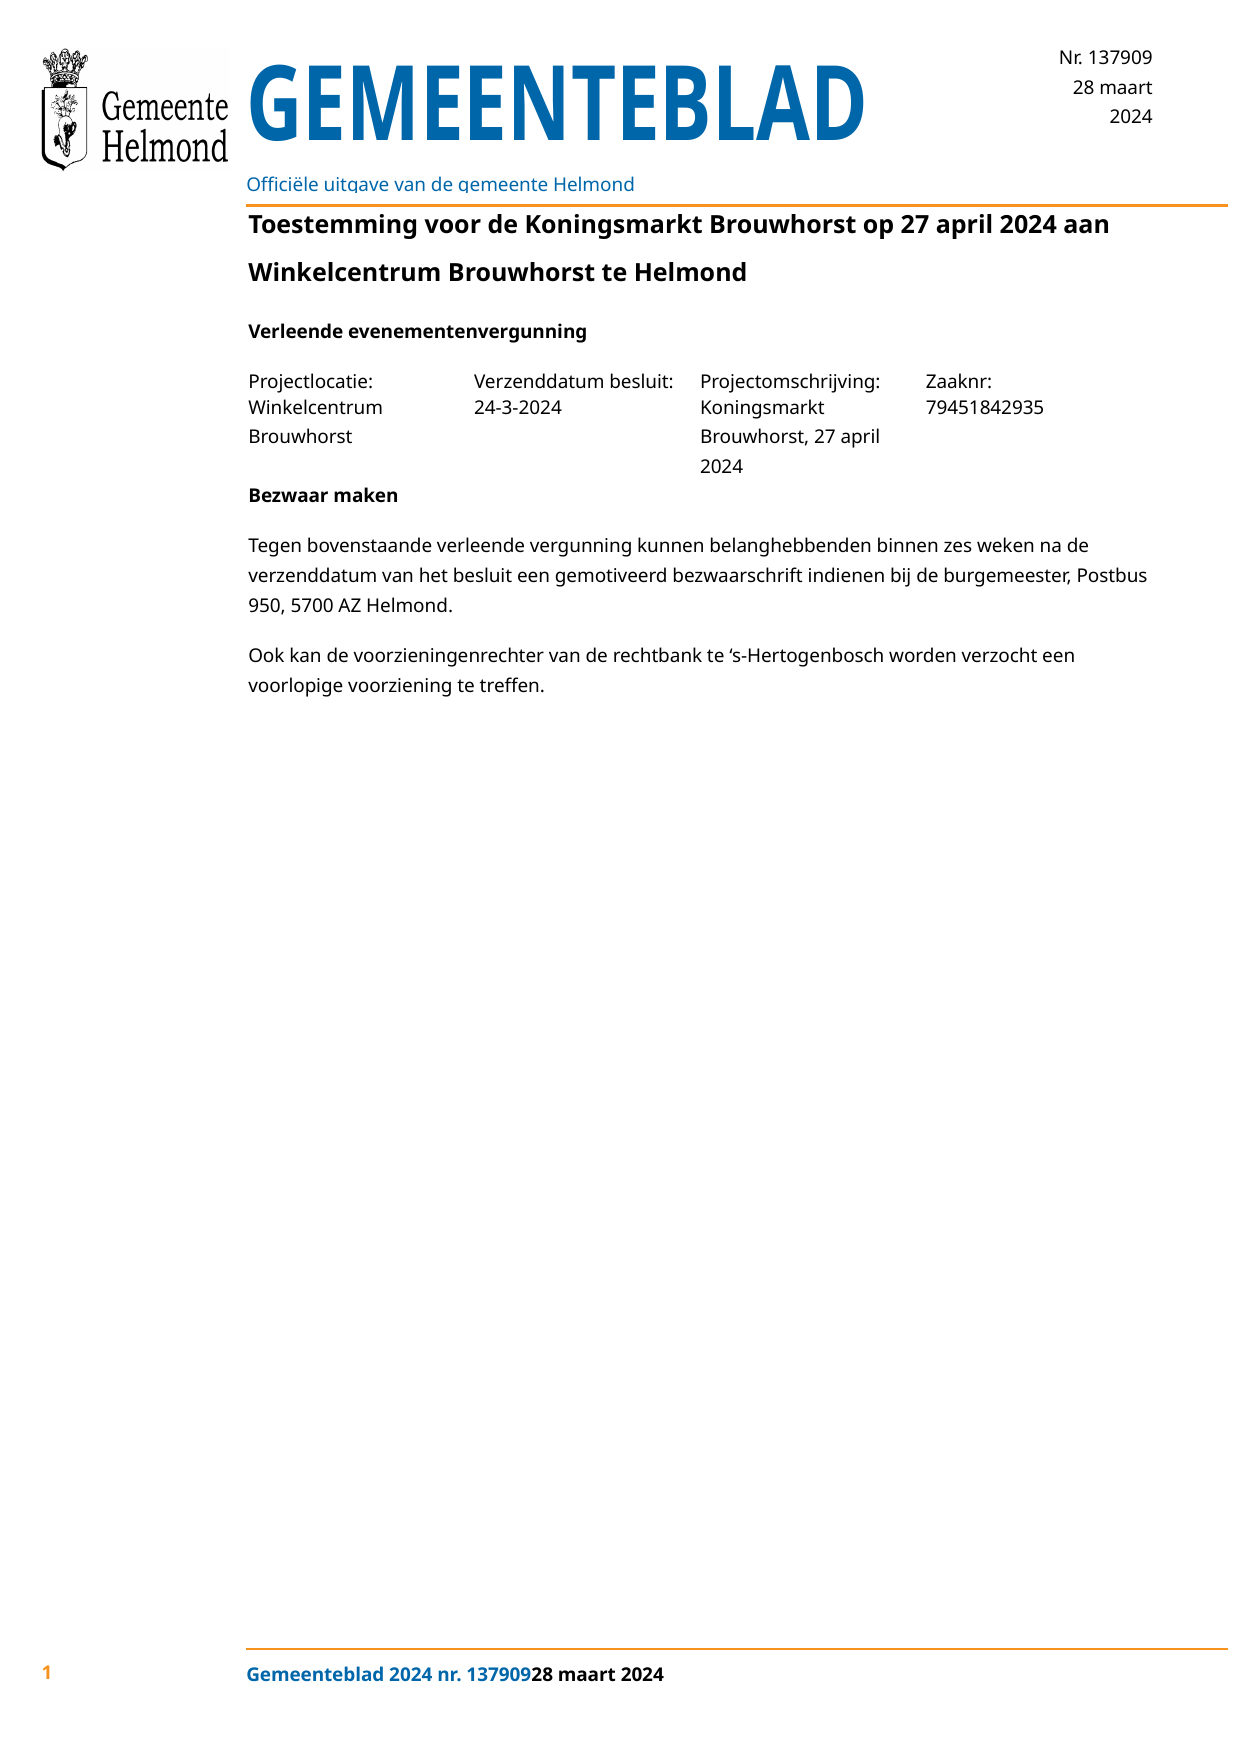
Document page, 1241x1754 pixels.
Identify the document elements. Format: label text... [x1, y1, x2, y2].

table_header Projectlocatie: [248, 369, 474, 394]
picture [41, 47, 231, 172]
table_cell 24-3-2024 [474, 394, 700, 479]
table_cell Koningsmarkt Brouwhorst, 27 april 2024 [700, 394, 926, 479]
table_header Projectomschrijving: [700, 369, 926, 394]
text Tegen bovenstaande verleende vergunning kunnen belanghebbenden binnen zes weken na de verzenddatum van het besluit een gemotiveerd bezwaarschrift indienen bij de burgemeester, Postbus 950, 5700 AZ Helmond. [248, 533, 1152, 618]
text Bezwaar maken [248, 482, 1152, 508]
table_header Verzenddatum besluit: [474, 369, 700, 394]
text Toestemming voor de Koningsmarkt Brouwhorst op 27 april 2024 aan Winkelcentrum Brouwhorst te Helmond [248, 207, 1152, 288]
text Ook kan de voorzieningenrechter van de rechtbank te ‘s-Hertogenbosch worden verzocht een voorlopige voorziening te treffen. [248, 642, 1152, 698]
text Verleende evenementenvergunning [248, 318, 1152, 344]
table_header Zaaknr: [926, 369, 1152, 394]
table_cell 79451842935 [926, 394, 1152, 479]
table_cell Winkelcentrum Brouwhorst [248, 394, 474, 479]
